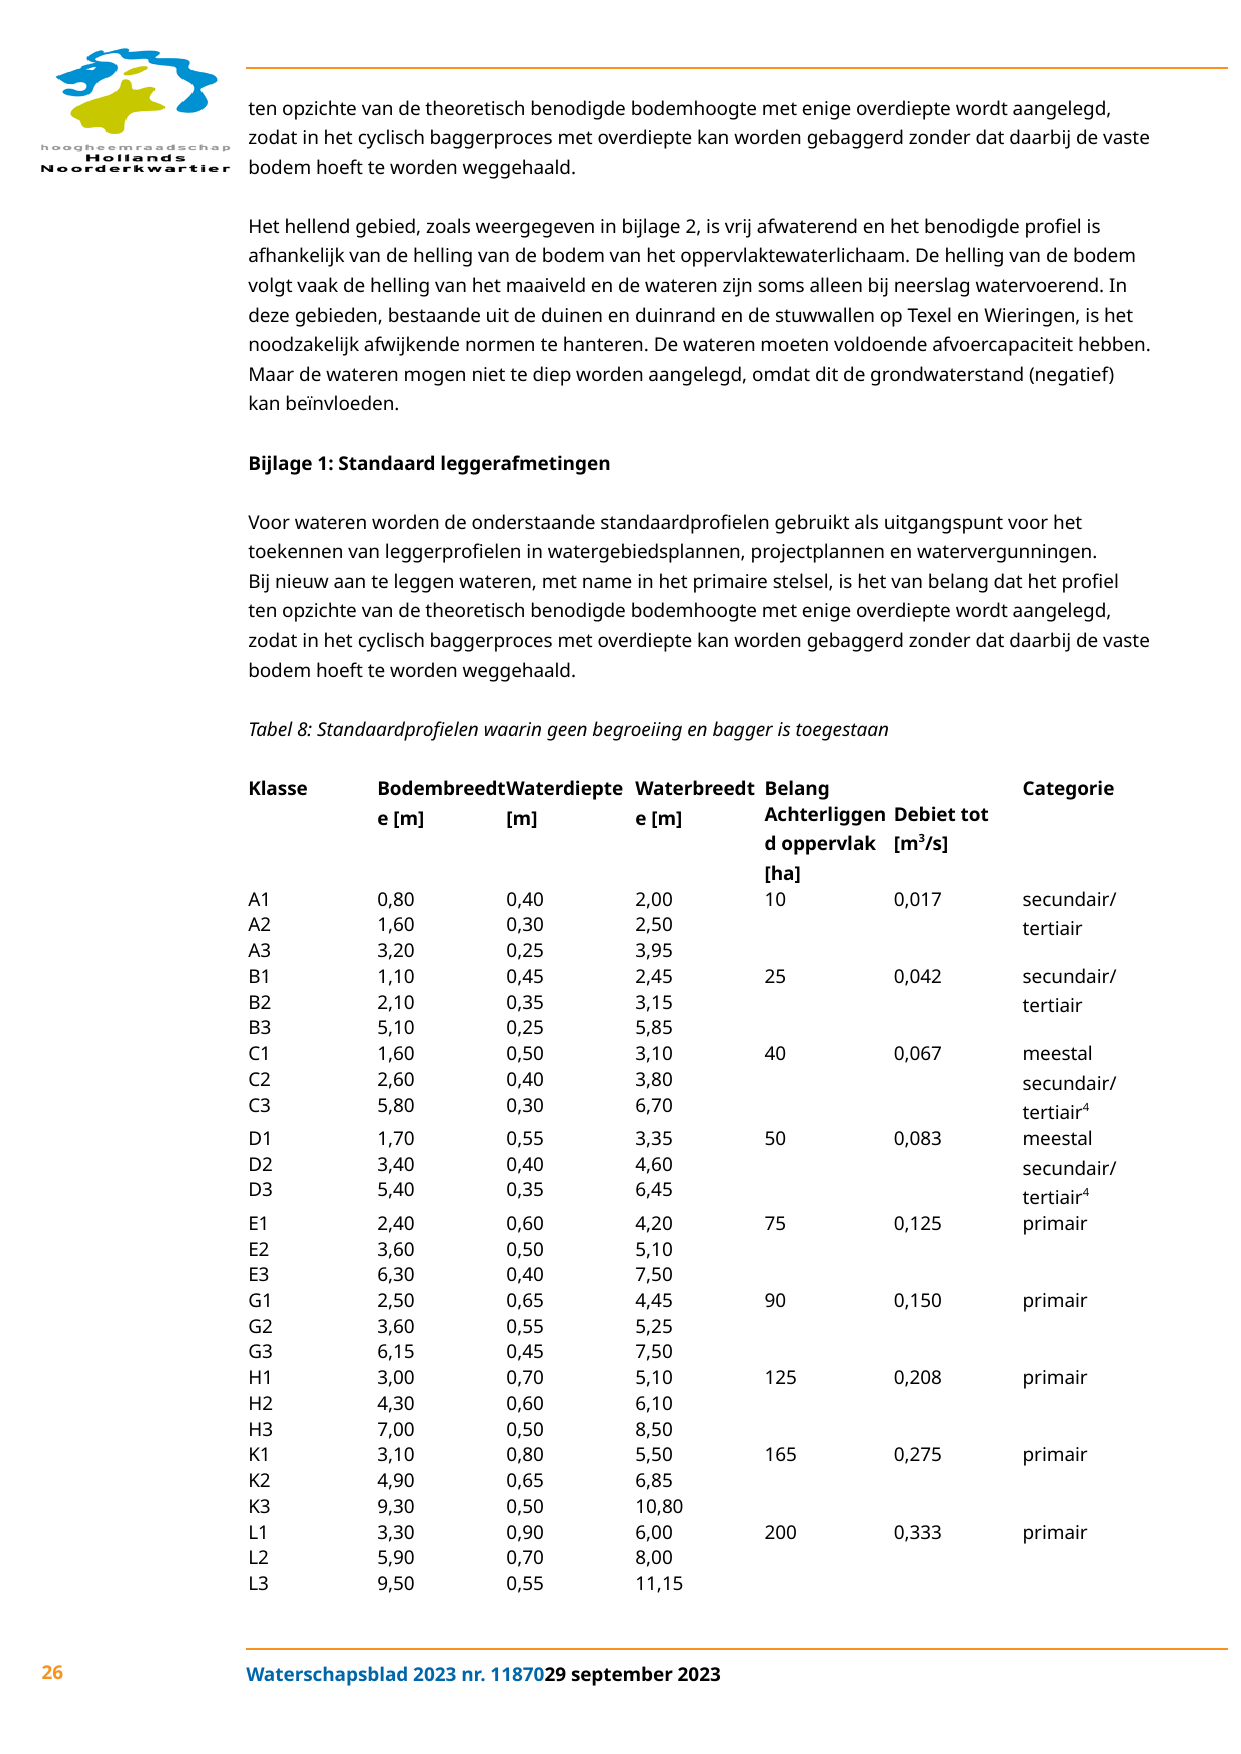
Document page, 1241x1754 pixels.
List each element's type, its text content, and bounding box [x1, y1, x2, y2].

table_cell primair [1023, 1210, 1152, 1287]
table_cell K2 [248, 1468, 377, 1493]
table_cell E3 [248, 1262, 377, 1287]
table_cell 5,85 [635, 1015, 764, 1040]
table_cell 5,25 [635, 1313, 764, 1339]
table_cell 1,70 [377, 1125, 506, 1151]
table_cell 25 [764, 963, 893, 1040]
table_cell primair [1023, 1287, 1152, 1364]
table_cell 3,80 [635, 1066, 764, 1092]
table_cell secundair/tertiair [1023, 963, 1152, 1040]
table_cell 3,60 [377, 1236, 506, 1262]
table_cell 0,40 [506, 1066, 635, 1092]
table_cell 2,10 [377, 989, 506, 1014]
table_cell 4,45 [635, 1287, 764, 1313]
table_cell 6,70 [635, 1092, 764, 1125]
table_cell 3,15 [635, 989, 764, 1014]
table_cell 3,00 [377, 1365, 506, 1390]
table_cell 4,30 [377, 1390, 506, 1416]
table_cell 6,10 [635, 1390, 764, 1416]
table_cell 0,40 [506, 886, 635, 912]
table_cell 8,50 [635, 1416, 764, 1442]
table_cell 2,40 [377, 1210, 506, 1236]
table_cell K1 [248, 1442, 377, 1467]
table_cell 10,80 [635, 1493, 764, 1519]
table_cell 3,10 [635, 1040, 764, 1066]
table_cell C3 [248, 1092, 377, 1125]
table_cell 0,45 [506, 963, 635, 989]
table_cell E2 [248, 1236, 377, 1262]
table_cell 0,60 [506, 1210, 635, 1236]
table_cell 0,70 [506, 1365, 635, 1390]
table_header Belang [764, 775, 1022, 801]
table_cell 0,90 [506, 1519, 635, 1544]
table_cell 0,208 [894, 1365, 1022, 1442]
table_cell primair [1023, 1519, 1152, 1596]
table_cell 11,15 [635, 1570, 764, 1596]
table_cell A2 [248, 912, 377, 937]
table_cell 0,80 [506, 1442, 635, 1467]
table_cell L2 [248, 1545, 377, 1570]
table_cell 3,10 [377, 1442, 506, 1467]
table_cell D1 [248, 1125, 377, 1151]
table_cell G3 [248, 1339, 377, 1364]
table_cell 0,30 [506, 912, 635, 937]
table_cell B1 [248, 963, 377, 989]
table_cell secundair/tertiair [1023, 886, 1152, 963]
table_cell 0,55 [506, 1570, 635, 1596]
text Voor wateren worden de onderstaande standaardprofielen gebruikt als uitgangspunt voor het toekennen van leggerprofielen in watergebiedsplannen, projectplannen en watervergunningen. [248, 509, 1152, 564]
table_cell 10 [764, 886, 893, 963]
table_cell 0,70 [506, 1545, 635, 1570]
table_cell C1 [248, 1040, 377, 1066]
table_cell 5,50 [635, 1442, 764, 1467]
table_header Categorie [1023, 775, 1152, 886]
text Bij nieuw aan te leggen wateren, met name in het primaire stelsel, is het van belang dat het profiel ten opzichte van de theoretisch benodigde bodemhoogte met enige overdiepte wordt aangelegd, zodat in het cyclisch baggerproces met overdiepte kan worden gebaggerd zonder dat daarbij de vaste bodem hoeft te worden weggehaald. [248, 568, 1152, 683]
table_cell 5,40 [377, 1177, 506, 1210]
text Het hellend gebied, zoals weergegeven in bijlage 2, is vrij afwaterend en het benodigde profiel is afhankelijk van de helling van de bodem van het oppervlaktewaterlichaam. De helling van de bodem volgt vaak de helling van het maaiveld en de wateren zijn soms alleen bij neerslag watervoerend. In deze gebieden, bestaande uit de duinen en duinrand en de stuwwallen op Texel en Wieringen, is het noodzakelijk afwijkende normen te hanteren. De wateren moeten voldoende afvoercapaciteit hebben. Maar de wateren mogen niet te diep worden aangelegd, omdat dit de grondwaterstand (negatief) kan beïnvloeden. [248, 213, 1152, 416]
table_cell E1 [248, 1210, 377, 1236]
table_cell 0,55 [506, 1313, 635, 1339]
table_cell 0,25 [506, 1015, 635, 1040]
table_header Klasse [248, 775, 377, 886]
picture [41, 47, 231, 172]
table_cell 0,50 [506, 1493, 635, 1519]
table_cell 2,60 [377, 1066, 506, 1092]
table_cell 9,30 [377, 1493, 506, 1519]
table_cell 0,50 [506, 1416, 635, 1442]
table_cell D3 [248, 1177, 377, 1210]
table_cell 0,042 [894, 963, 1022, 1040]
table_header Waterdiepte [m] [506, 775, 635, 886]
text Bijlage 1: Standaard leggerafmetingen [248, 450, 1152, 476]
table_cell 7,50 [635, 1262, 764, 1287]
table_cell 3,95 [635, 938, 764, 963]
table_cell 9,50 [377, 1570, 506, 1596]
table_cell 0,65 [506, 1468, 635, 1493]
table_cell meestal secundair/ tertiair4 [1023, 1040, 1152, 1125]
table_cell 0,40 [506, 1262, 635, 1287]
table_cell Debiet tot [m3/s] [894, 801, 1022, 886]
table_cell 1,60 [377, 1040, 506, 1066]
text Tabel 8: Standaardprofielen waarin geen begroeiing en bagger is toegestaan [248, 716, 1152, 742]
table_cell G1 [248, 1287, 377, 1313]
table_cell 8,00 [635, 1545, 764, 1570]
table_cell G2 [248, 1313, 377, 1339]
table_cell 5,80 [377, 1092, 506, 1125]
table_cell 3,35 [635, 1125, 764, 1151]
table_cell B2 [248, 989, 377, 1014]
table_cell L1 [248, 1519, 377, 1544]
table_cell D2 [248, 1151, 377, 1177]
table_cell 0,50 [506, 1040, 635, 1066]
table_cell 3,20 [377, 938, 506, 963]
table_cell 0,45 [506, 1339, 635, 1364]
table_cell 6,45 [635, 1177, 764, 1210]
table_cell 6,30 [377, 1262, 506, 1287]
table_cell 2,45 [635, 963, 764, 989]
table_cell A1 [248, 886, 377, 912]
table_cell 0,25 [506, 938, 635, 963]
table_cell 6,00 [635, 1519, 764, 1544]
table_cell 6,85 [635, 1468, 764, 1493]
table_cell 0,083 [894, 1125, 1022, 1210]
table_cell K3 [248, 1493, 377, 1519]
table_cell 0,80 [377, 886, 506, 912]
table_header Waterbreedte [m] [635, 775, 764, 886]
table_cell primair [1023, 1365, 1152, 1442]
table_cell 0,40 [506, 1151, 635, 1177]
table_cell 4,20 [635, 1210, 764, 1236]
table_cell 0,60 [506, 1390, 635, 1416]
table_cell H3 [248, 1416, 377, 1442]
table_cell 2,50 [377, 1287, 506, 1313]
table_cell 5,90 [377, 1545, 506, 1570]
table_cell 0,30 [506, 1092, 635, 1125]
table_cell 0,275 [894, 1442, 1022, 1519]
table_cell 0,55 [506, 1125, 635, 1151]
table_cell 0,333 [894, 1519, 1022, 1596]
table_cell 5,10 [377, 1015, 506, 1040]
table_cell 200 [764, 1519, 893, 1596]
table_cell B3 [248, 1015, 377, 1040]
table_cell 0,65 [506, 1287, 635, 1313]
table_cell 40 [764, 1040, 893, 1125]
table_cell 50 [764, 1125, 893, 1210]
table_cell 6,15 [377, 1339, 506, 1364]
table_cell 0,35 [506, 1177, 635, 1210]
table_cell 0,017 [894, 886, 1022, 963]
table_cell 1,60 [377, 912, 506, 937]
table_cell 2,50 [635, 912, 764, 937]
table_header Bodembreedte [m] [377, 775, 506, 886]
table_cell 0,150 [894, 1287, 1022, 1364]
table_cell 4,90 [377, 1468, 506, 1493]
table_cell 90 [764, 1287, 893, 1364]
table_cell 0,35 [506, 989, 635, 1014]
table_cell primair [1023, 1442, 1152, 1519]
text ten opzichte van de theoretisch benodigde bodemhoogte met enige overdiepte wordt aangelegd, zodat in het cyclisch baggerproces met overdiepte kan worden gebaggerd zonder dat daarbij de vaste bodem hoeft te worden weggehaald. [248, 95, 1152, 180]
table_cell 3,30 [377, 1519, 506, 1544]
table_cell 0,50 [506, 1236, 635, 1262]
table_cell C2 [248, 1066, 377, 1092]
table_cell meestal secundair/ tertiair4 [1023, 1125, 1152, 1210]
table_cell 7,50 [635, 1339, 764, 1364]
table_cell 0,125 [894, 1210, 1022, 1287]
table_cell H1 [248, 1365, 377, 1390]
table_cell 3,40 [377, 1151, 506, 1177]
table_cell 3,60 [377, 1313, 506, 1339]
table_cell L3 [248, 1570, 377, 1596]
table_cell A3 [248, 938, 377, 963]
table_cell 0,067 [894, 1040, 1022, 1125]
table_cell 165 [764, 1442, 893, 1519]
table_cell H2 [248, 1390, 377, 1416]
table_cell 4,60 [635, 1151, 764, 1177]
table_cell 1,10 [377, 963, 506, 989]
table_cell 75 [764, 1210, 893, 1287]
table_cell Achterliggend oppervlak [ha] [764, 801, 893, 886]
table_cell 125 [764, 1365, 893, 1442]
table_cell 5,10 [635, 1365, 764, 1390]
table_cell 2,00 [635, 886, 764, 912]
table_cell 5,10 [635, 1236, 764, 1262]
table_cell 7,00 [377, 1416, 506, 1442]
